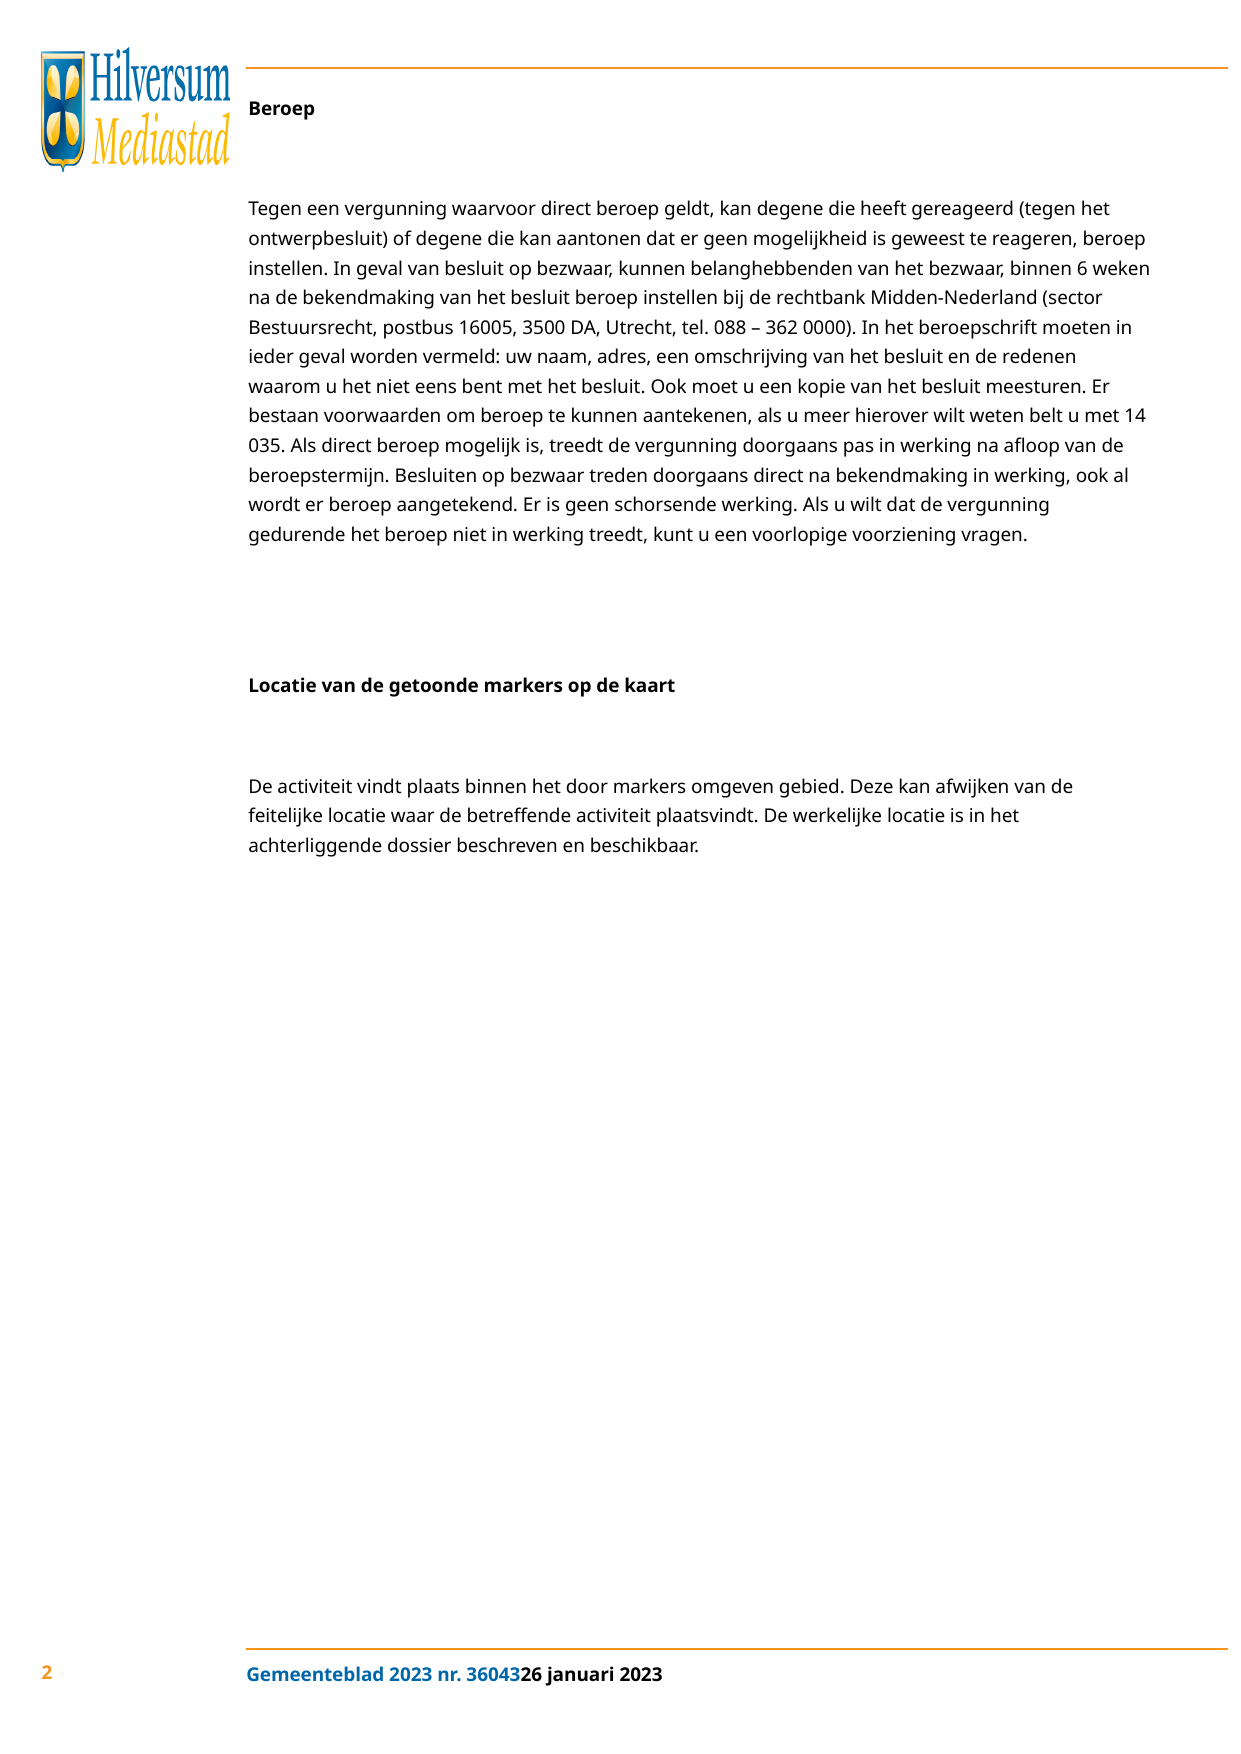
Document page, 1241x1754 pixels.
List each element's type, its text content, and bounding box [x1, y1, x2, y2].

picture [41, 47, 231, 172]
text Locatie van de getoonde markers op de kaart [248, 672, 1152, 698]
text Tegen een vergunning waarvoor direct beroep geldt, kan degene die heeft gereageerd (tegen het ontwerpbesluit) of degene die kan aantonen dat er geen mogelijkheid is geweest te reageren, beroep instellen. In geval van besluit op bezwaar, kunnen belanghebbenden van het bezwaar, binnen 6 weken na de bekendmaking van het besluit beroep instellen bij de rechtbank Midden-Nederland (sector Bestuursrecht, postbus 16005, 3500 DA, Utrecht, tel. 088 – 362 0000). In het beroepschrift moeten in ieder geval worden vermeld: uw naam, adres, een omschrijving van het besluit en de redenen waarom u het niet eens bent met het besluit. Ook moet u een kopie van het besluit meesturen. Er bestaan voorwaarden om beroep te kunnen aantekenen, als u meer hierover wilt weten belt u met 14 035. Als direct beroep mogelijk is, treedt de vergunning doorgaans pas in werking na afloop van de beroepstermijn. Besluiten op bezwaar treden doorgaans direct na bekendmaking in werking, ook al wordt er beroep aangetekend. Er is geen schorsende werking. Als u wilt dat de vergunning gedurende het beroep niet in werking treedt, kunt u een voorlopige voorziening vragen. [248, 196, 1152, 547]
text Beroep [248, 95, 1152, 121]
text De activiteit vindt plaats binnen het door markers omgeven gebied. Deze kan afwijken van de feitelijke locatie waar de betreffende activiteit plaatsvindt. De werkelijke locatie is in het achterliggende dossier beschreven en beschikbaar. [248, 773, 1152, 858]
